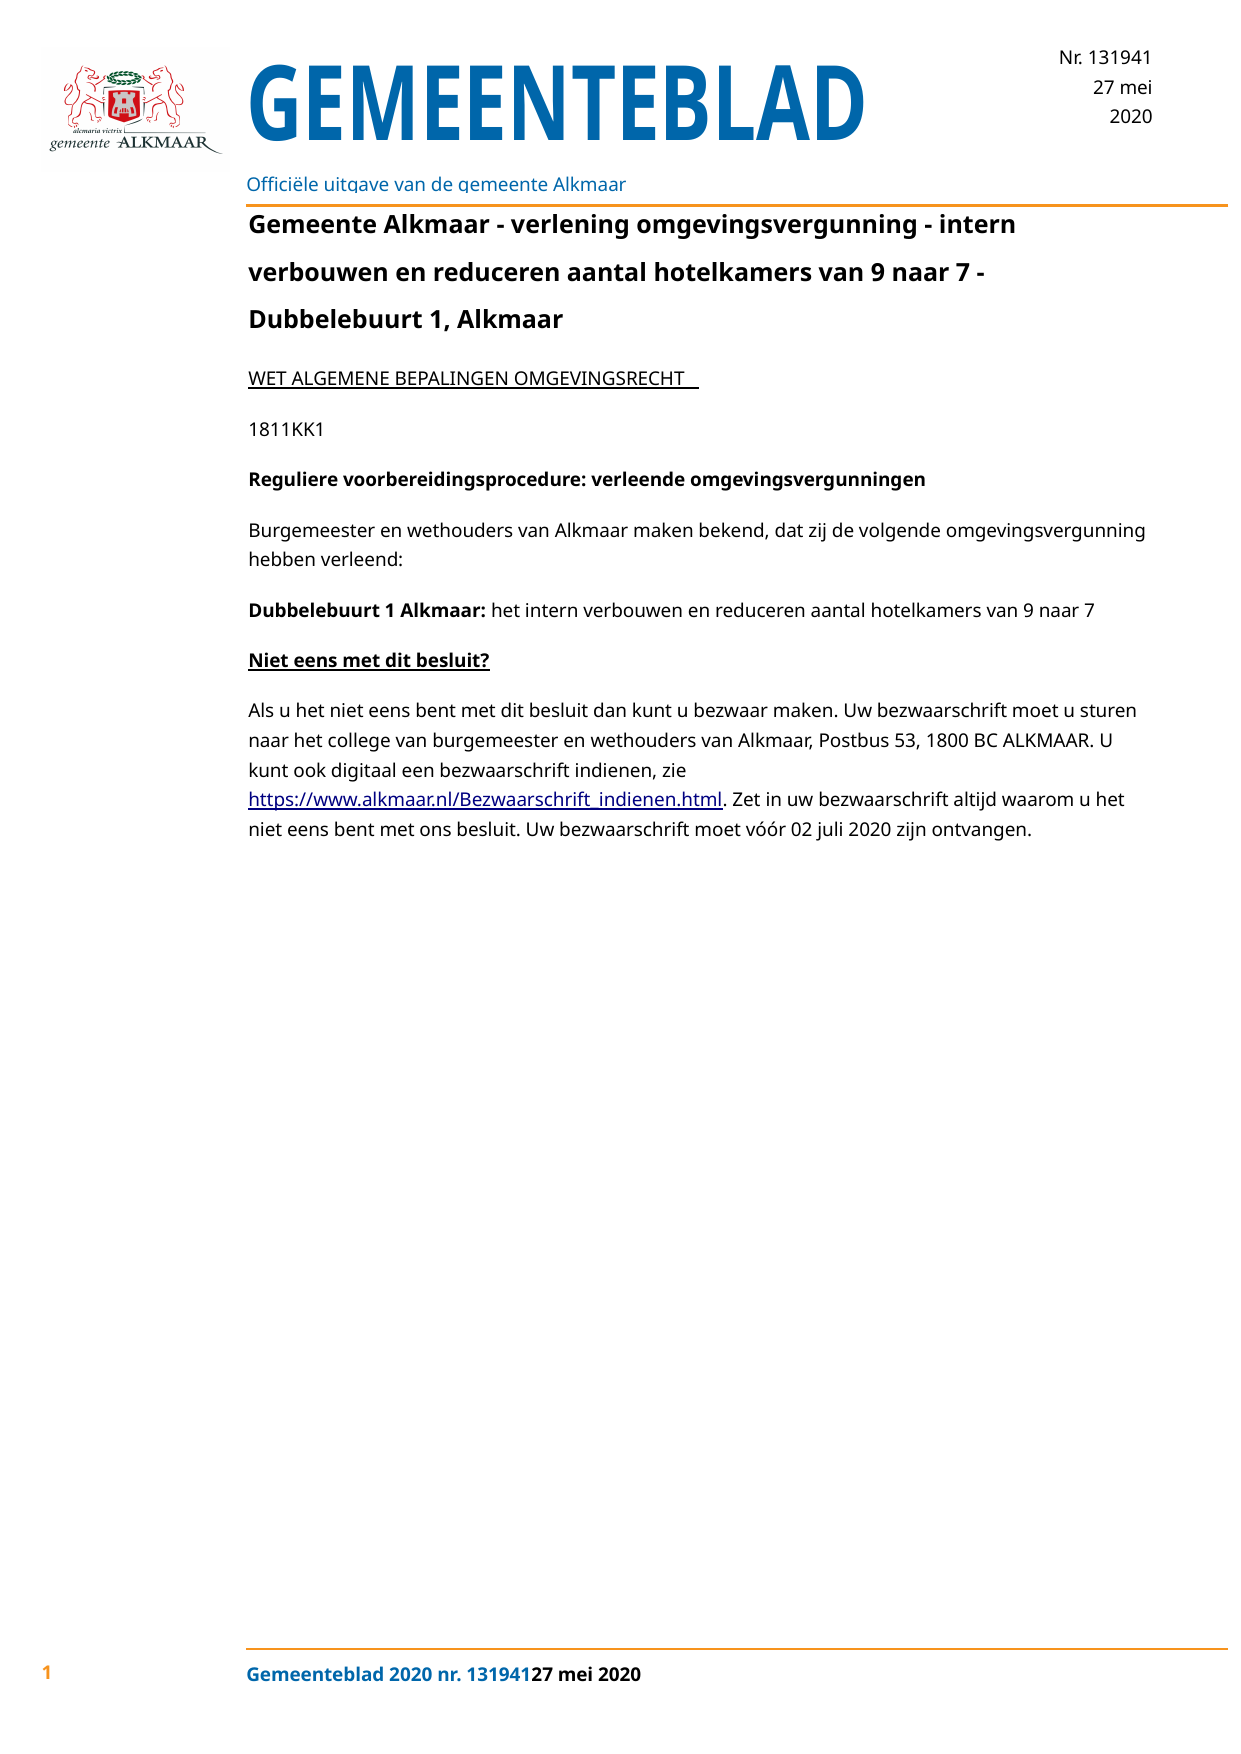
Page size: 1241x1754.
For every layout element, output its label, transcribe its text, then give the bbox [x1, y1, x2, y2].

text Dubbelebuurt 1 Alkmaar: het intern verbouwen en reduceren aantal hotelkamers van 9 naar 7 [248, 597, 1152, 622]
text WET ALGEMENE BEPALINGEN OMGEVINGSRECHT [248, 366, 1152, 391]
text Gemeente Alkmaar - verlening omgevingsvergunning - intern verbouwen en reduceren aantal hotelkamers van 9 naar 7 - Dubbelebuurt 1, Alkmaar [248, 207, 1152, 336]
text Niet eens met dit besluit? [248, 647, 1152, 673]
text Burgemeester en wethouders van Alkmaar maken bekend, dat zij de volgende omgevingsvergunning hebben verleend: [248, 517, 1152, 572]
picture [41, 47, 231, 172]
text 1811KK1 [248, 416, 1152, 442]
text Als u het niet eens bent met dit besluit dan kunt u bezwaar maken. Uw bezwaarschrift moet u sturen naar het college van burgemeester en wethouders van Alkmaar, Postbus 53, 1800 BC ALKMAAR. U kunt ook digitaal een bezwaarschrift indienen, zie https://www.alkmaar.nl/Bezwaarschrift_indienen.html. Zet in uw bezwaarschrift altijd waarom u het niet eens bent met ons besluit. Uw bezwaarschrift moet vóór 02 juli 2020 zijn ontvangen. [248, 698, 1152, 842]
text Reguliere voorbereidingsprocedure: verleende omgevingsvergunningen [248, 466, 1152, 492]
